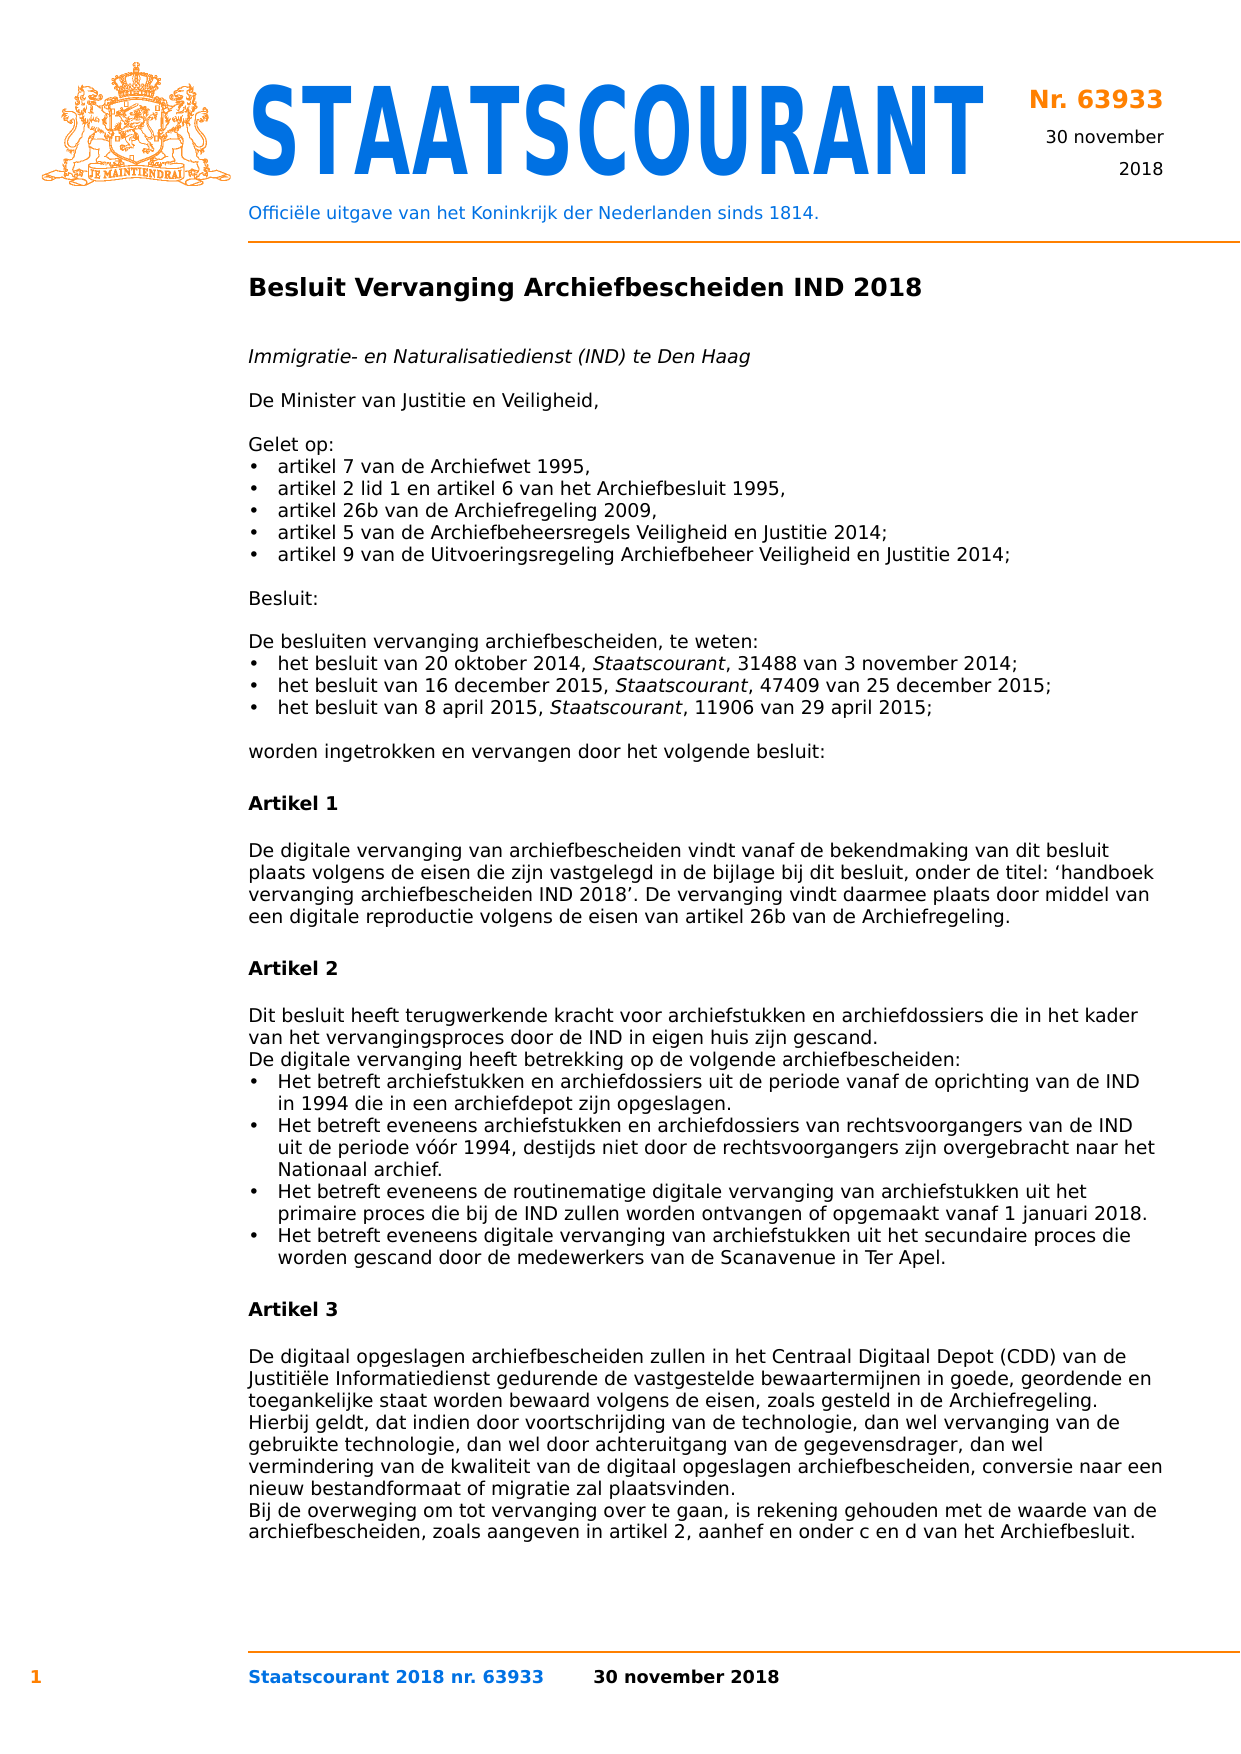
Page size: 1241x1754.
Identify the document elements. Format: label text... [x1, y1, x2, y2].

text • artikel 7 van de Archiefwet 1995, [248, 456, 1163, 478]
text Dit besluit heeft terugwerkende kracht voor archiefstukken en archiefdossiers die in het kader van het vervangingsproces door de IND in eigen huis zijn gescand. [248, 1005, 1163, 1049]
text • het besluit van 20 oktober 2014, Staatscourant, 31488 van 3 november 2014; [248, 653, 1163, 675]
text De digitale vervanging van archiefbescheiden vindt vanaf de bekendmaking van dit besluit plaats volgens de eisen die zijn vastgelegd in de bijlage bij dit besluit, onder de titel: ‘handboek vervanging archiefbescheiden IND 2018’. De vervanging vindt daarmee plaats door middel van een digitale reproductie volgens de eisen van artikel 26b van de Archiefregeling. [248, 840, 1163, 928]
text worden ingetrokken en vervangen door het volgende besluit: [248, 741, 1163, 763]
text De digitale vervanging heeft betrekking op de volgende archiefbescheiden: [248, 1049, 1163, 1071]
subtitle Besluit Vervanging Archiefbescheiden IND 2018 [248, 273, 1163, 302]
subtitle Artikel 1 [248, 793, 1163, 815]
text • Het betreft archiefstukken en archiefdossiers uit de periode vanaf de oprichting van de IND in 1994 die in een archiefdepot zijn opgeslagen. [248, 1071, 1163, 1115]
text • Het betreft eveneens de routinematige digitale vervanging van archiefstukken uit het primaire proces die bij de IND zullen worden ontvangen of opgemaakt vanaf 1 januari 2018. [248, 1181, 1163, 1225]
table_header [25, 62, 248, 241]
picture [41, 62, 231, 186]
table_header Nr. 63933 [998, 62, 1240, 121]
text • artikel 2 lid 1 en artikel 6 van het Archiefbesluit 1995, [248, 478, 1163, 499]
text • Het betreft eveneens digitale vervanging van archiefstukken uit het secundaire proces die worden gescand door de medewerkers van de Scanavenue in Ter Apel. [248, 1225, 1163, 1269]
text • het besluit van 16 december 2015, Staatscourant, 47409 van 25 december 2015; [248, 675, 1163, 697]
table_header STAATSCOURANT [248, 62, 998, 203]
text • het besluit van 8 april 2015, Staatscourant, 11906 van 29 april 2015; [248, 697, 1163, 719]
table_cell 30 november [998, 121, 1240, 153]
table_cell 2018 [998, 153, 1240, 203]
text Besluit: [248, 587, 1163, 609]
subtitle Artikel 3 [248, 1299, 1163, 1321]
text • artikel 5 van de Archiefbeheersregels Veiligheid en Justitie 2014; [248, 522, 1163, 543]
text • Het betreft eveneens archiefstukken en archiefdossiers van rechtsvoorgangers van de IND uit de periode vóór 1994, destijds niet door de rechtsvoorgangers zijn overgebracht naar het Nationaal archief. [248, 1115, 1163, 1181]
text De digitaal opgeslagen archiefbescheiden zullen in het Centraal Digitaal Depot (CDD) van de Justitiële Informatiedienst gedurende de vastgestelde bewaartermijnen in goede, geordende en toegankelijke staat worden bewaard volgens de eisen, zoals gesteld in de Archiefregeling. [248, 1346, 1163, 1412]
table_cell Officiële uitgave van het Koninkrijk der Nederlanden sinds 1814. [248, 203, 1240, 241]
text Bij de overweging om tot vervanging over te gaan, is rekening gehouden met de waarde van de archiefbescheiden, zoals aangeven in artikel 2, aanhef en onder c en d van het Archiefbesluit. [248, 1499, 1163, 1543]
text Immigratie- en Naturalisatiedienst (IND) te Den Haag [248, 346, 1163, 368]
text • artikel 26b van de Archiefregeling 2009, [248, 499, 1163, 522]
text De besluiten vervanging archiefbescheiden, te weten: [248, 631, 1163, 653]
text Hierbij geldt, dat indien door voortschrijding van de technologie, dan wel vervanging van de gebruikte technologie, dan wel door achteruitgang van de gegevensdrager, dan wel vermindering van de kwaliteit van de digitaal opgeslagen archiefbescheiden, conversie naar een nieuw bestandformaat of migratie zal plaatsvinden. [248, 1412, 1163, 1499]
text De Minister van Justitie en Veiligheid, [248, 390, 1163, 412]
subtitle Artikel 2 [248, 958, 1163, 980]
text • artikel 9 van de Uitvoeringsregeling Archiefbeheer Veiligheid en Justitie 2014; [248, 543, 1163, 566]
text Gelet op: [248, 434, 1163, 456]
